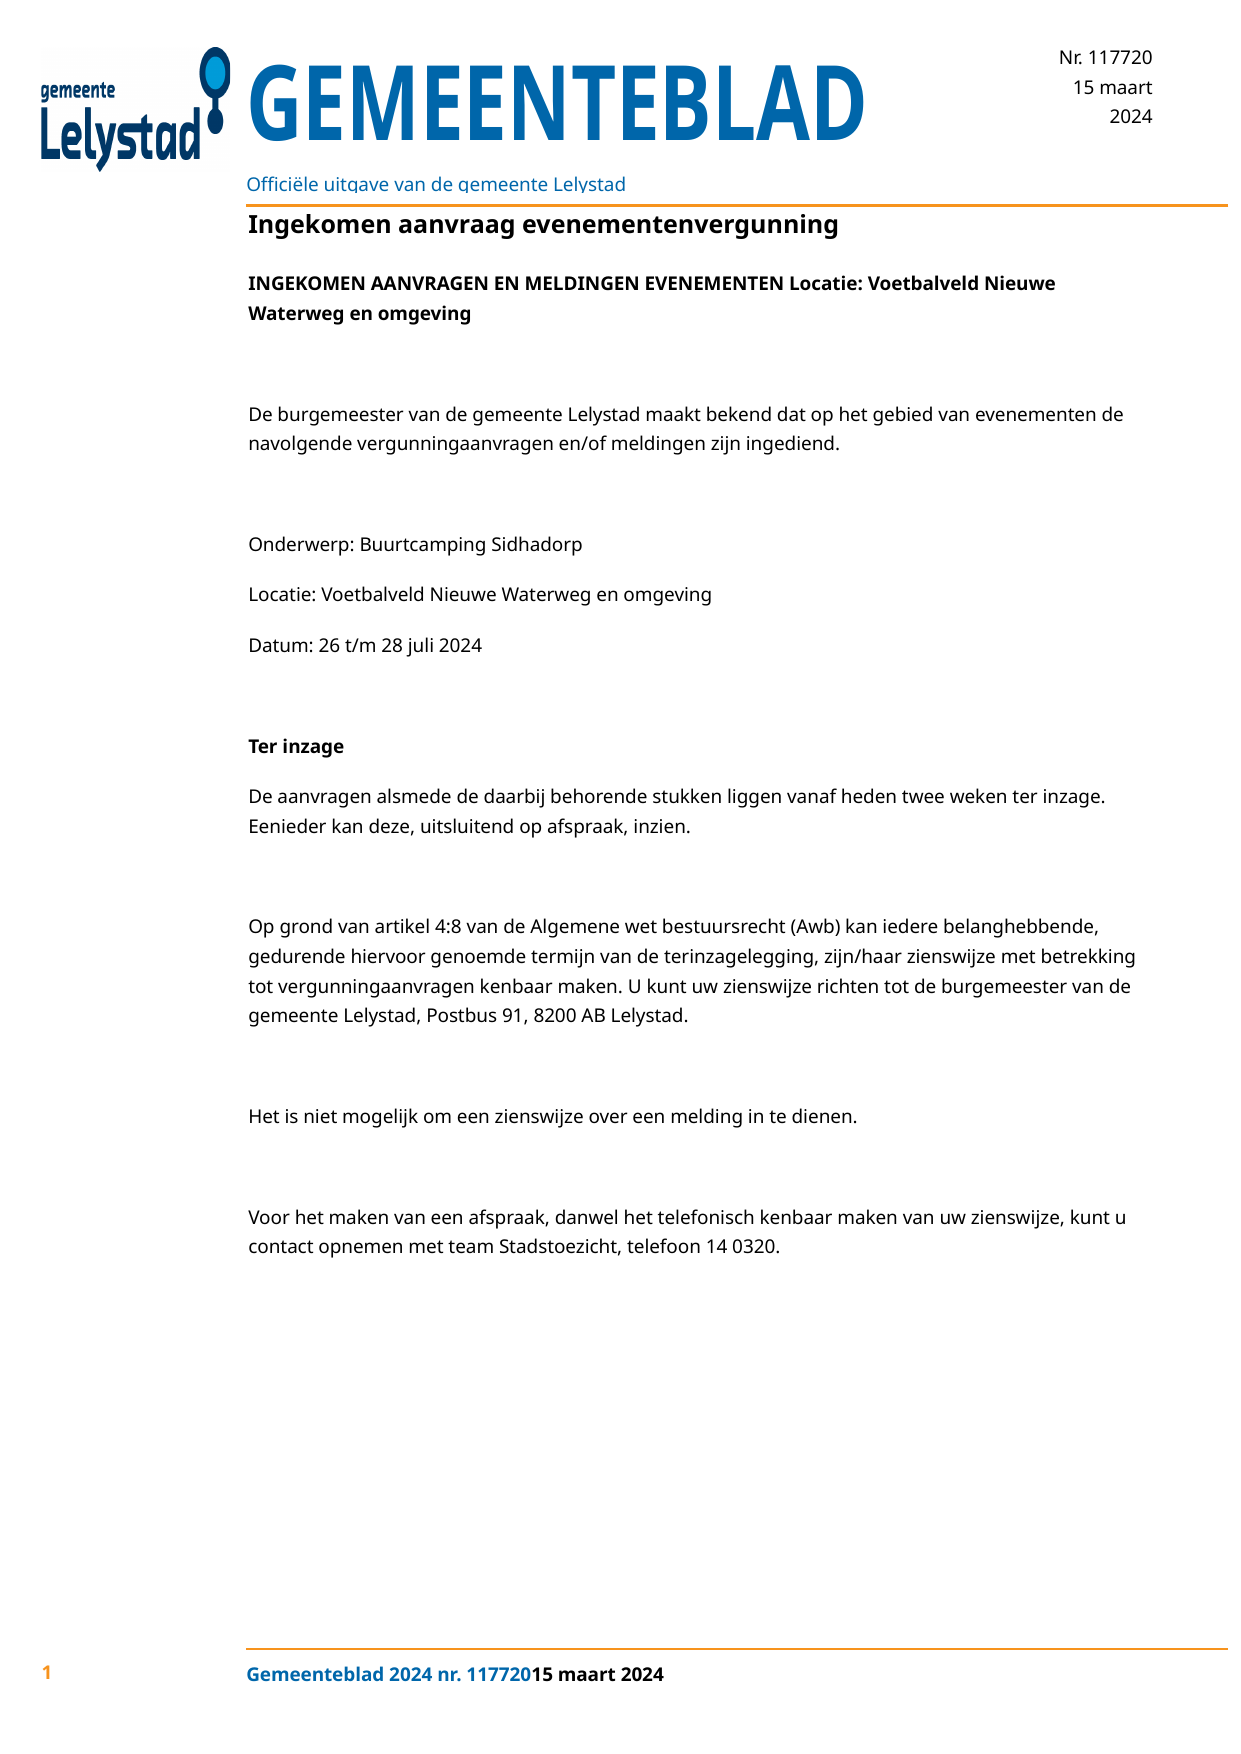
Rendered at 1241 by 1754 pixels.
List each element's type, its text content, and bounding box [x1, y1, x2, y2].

text Locatie: Voetbalveld Nieuwe Waterweg en omgeving [248, 582, 1152, 607]
text INGEKOMEN AANVRAGEN EN MELDINGEN EVENEMENTEN Locatie: Voetbalveld Nieuwe Waterweg en omgeving [248, 270, 1152, 326]
text Ingekomen aanvraag evenementenvergunning [248, 207, 1152, 241]
text Op grond van artikel 4:8 van de Algemene wet bestuursrecht (Awb) kan iedere belanghebbende, gedurende hiervoor genoemde termijn van de terinzagelegging, zijn/haar zienswijze met betrekking tot vergunningaanvragen kenbaar maken. U kunt uw zienswijze richten tot de burgemeester van de gemeente Lelystad, Postbus 91, 8200 AB Lelystad. [248, 914, 1152, 1028]
text Ter inzage [248, 733, 1152, 758]
text Voor het maken van een afspraak, danwel het telefonisch kenbaar maken van uw zienswijze, kunt u contact opnemen met team Stadstoezicht, telefoon 14 0320. [248, 1204, 1152, 1259]
picture [41, 47, 231, 172]
text Datum: 26 t/m 28 juli 2024 [248, 632, 1152, 658]
text De burgemeester van de gemeente Lelystad maakt bekend dat op het gebied van evenementen de navolgende vergunningaanvragen en/of meldingen zijn ingediend. [248, 401, 1152, 456]
text Het is niet mogelijk om een zienswijze over een melding in te dienen. [248, 1103, 1152, 1129]
text De aanvragen alsmede de daarbij behorende stukken liggen vanaf heden twee weken ter inzage. Eenieder kan deze, uitsluitend op afspraak, inzien. [248, 783, 1152, 838]
text Onderwerp: Buurtcamping Sidhadorp [248, 531, 1152, 557]
